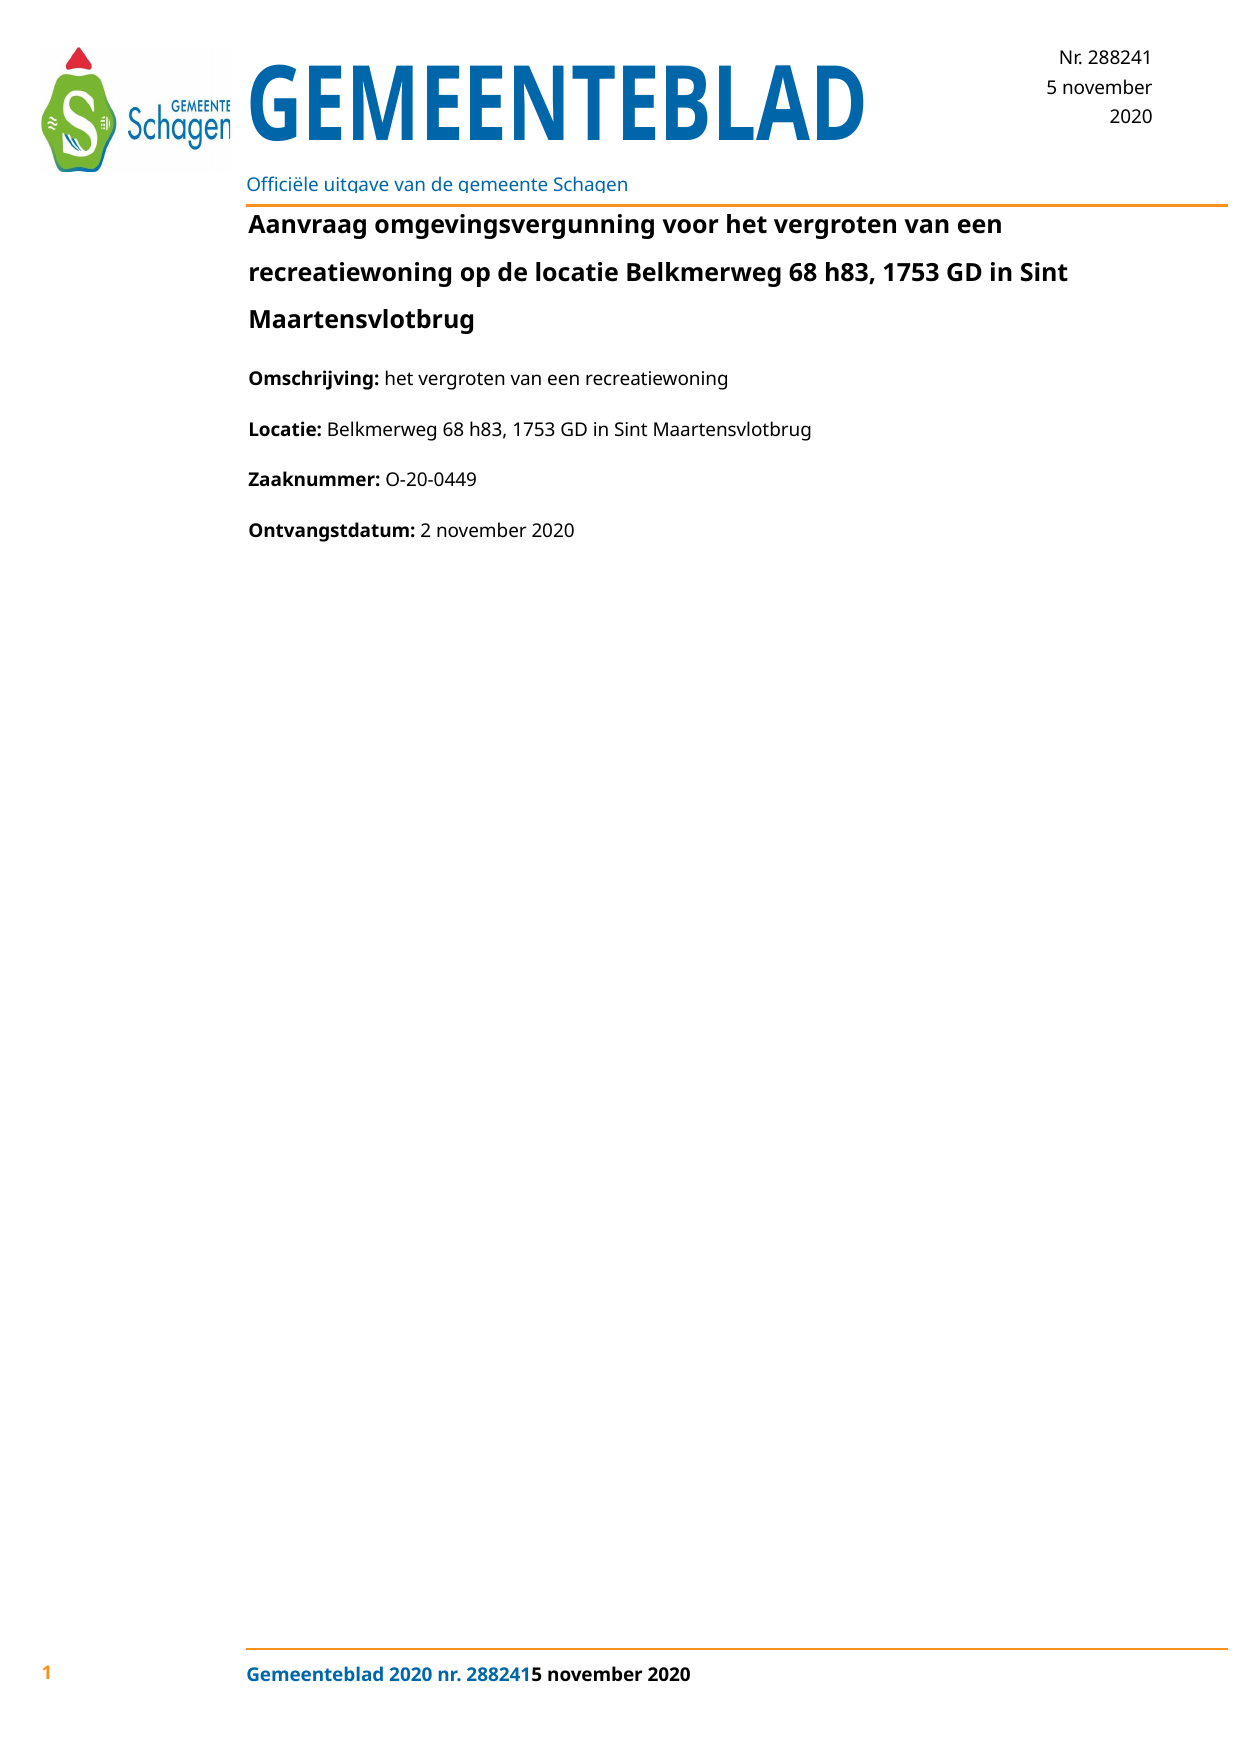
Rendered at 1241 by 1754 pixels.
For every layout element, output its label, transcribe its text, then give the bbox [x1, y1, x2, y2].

text Aanvraag omgevingsvergunning voor het vergroten van een recreatiewoning op de locatie Belkmerweg 68 h83, 1753 GD in Sint Maartensvlotbrug [248, 207, 1152, 336]
picture [41, 47, 231, 172]
text Ontvangstdatum: 2 november 2020 [248, 517, 1152, 542]
text Omschrijving: het vergroten van een recreatiewoning [248, 366, 1152, 391]
text Locatie: Belkmerweg 68 h83, 1753 GD in Sint Maartensvlotbrug [248, 416, 1152, 442]
text Zaaknummer: O-20-0449 [248, 466, 1152, 492]
